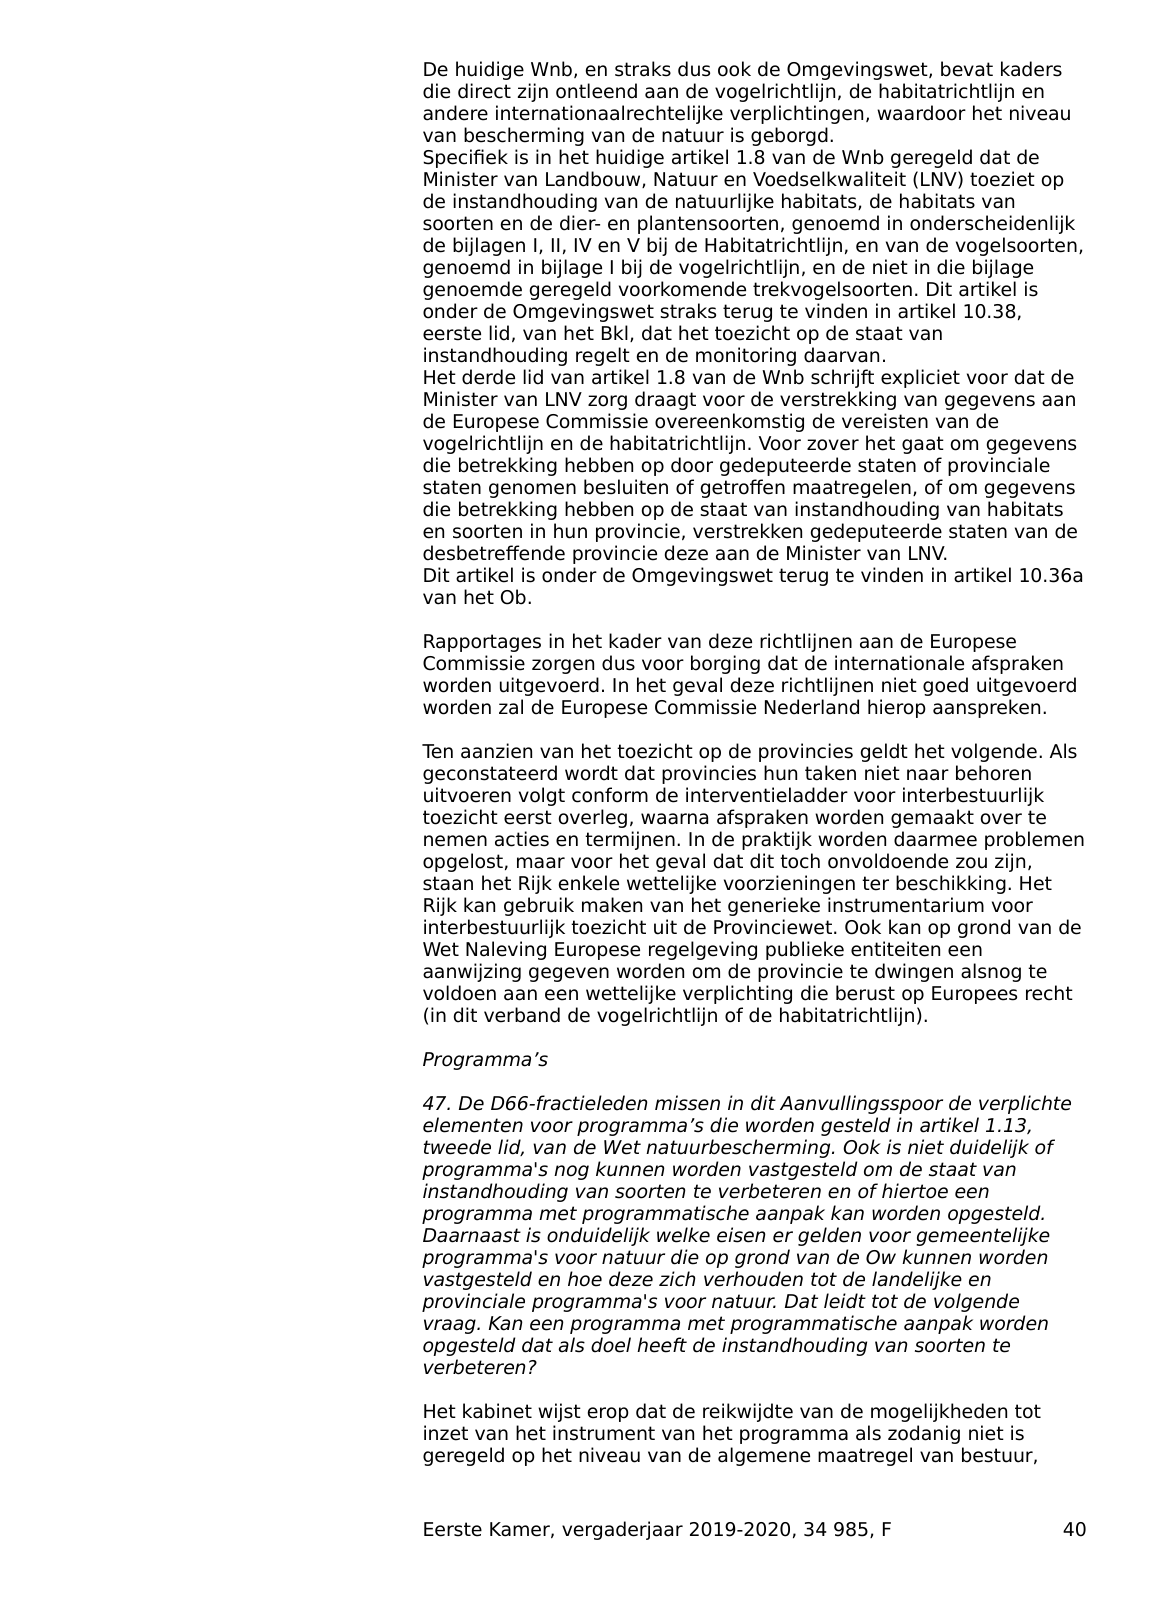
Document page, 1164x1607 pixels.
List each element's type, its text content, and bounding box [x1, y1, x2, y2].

text Het derde lid van artikel 1.8 van de Wnb schrijft expliciet voor dat de Minister van LNV zorg draagt voor de verstrekking van gegevens aan de Europese Commissie overeenkomstig de vereisten van de vogelrichtlijn en de habitatrichtlijn. Voor zover het gaat om gegevens die betrekking hebben op door gedeputeerde staten of provinciale staten genomen besluiten of getroffen maatregelen, of om gegevens die betrekking hebben op de staat van instandhouding van habitats en soorten in hun provincie, verstrekken gedeputeerde staten van de desbetreffende provincie deze aan de Minister van LNV. [422, 367, 1087, 564]
text Specifiek is in het huidige artikel 1.8 van de Wnb geregeld dat de Minister van Landbouw, Natuur en Voedselkwaliteit (LNV) toeziet op de instandhouding van de natuurlijke habitats, de habitats van soorten en de dier- en plantensoorten, genoemd in onderscheidenlijk de bijlagen I, II, IV en V bij de Habitatrichtlijn, en van de vogelsoorten, genoemd in bijlage I bij de vogelrichtlijn, en de niet in die bijlage genoemde geregeld voorkomende trekvogelsoorten. Dit artikel is onder de Omgevingswet straks terug te vinden in artikel 10.38, eerste lid, van het Bkl, dat het toezicht op de staat van instandhouding regelt en de monitoring daarvan. [422, 147, 1087, 367]
text Rapportages in het kader van deze richtlijnen aan de Europese Commissie zorgen dus voor borging dat de internationale afspraken worden uitgevoerd. In het geval deze richtlijnen niet goed uitgevoerd worden zal de Europese Commissie Nederland hierop aanspreken. [422, 631, 1087, 719]
text 47. De D66-fractieleden missen in dit Aanvullingsspoor de verplichte elementen voor programma’s die worden gesteld in artikel 1.13, tweede lid, van de Wet natuurbescherming. Ook is niet duidelijk of programma's nog kunnen worden vastgesteld om de staat van instandhouding van soorten te verbeteren en of hiertoe een programma met programmatische aanpak kan worden opgesteld. Daarnaast is onduidelijk welke eisen er gelden voor gemeentelijke programma's voor natuur die op grond van de Ow kunnen worden vastgesteld en hoe deze zich verhouden tot de landelijke en provinciale programma's voor natuur. Dat leidt tot de volgende vraag. Kan een programma met programmatische aanpak worden opgesteld dat als doel heeft de instandhouding van soorten te verbeteren? [422, 1093, 1087, 1379]
text Ten aanzien van het toezicht op de provincies geldt het volgende. Als geconstateerd wordt dat provincies hun taken niet naar behoren uitvoeren volgt conform de interventieladder voor interbestuurlijk toezicht eerst overleg, waarna afspraken worden gemaakt over te nemen acties en termijnen. In de praktijk worden daarmee problemen opgelost, maar voor het geval dat dit toch onvoldoende zou zijn, staan het Rijk enkele wettelijke voorzieningen ter beschikking. Het Rijk kan gebruik maken van het generieke instrumentarium voor interbestuurlijk toezicht uit de Provinciewet. Ook kan op grond van de Wet Naleving Europese regelgeving publieke entiteiten een aanwijzing gegeven worden om de provincie te dwingen alsnog te voldoen aan een wettelijke verplichting die berust op Europees recht (in dit verband de vogelrichtlijn of de habitatrichtlijn). [422, 741, 1087, 1027]
text Het kabinet wijst erop dat de reikwijdte van de mogelijkheden tot inzet van het instrument van het programma als zodanig niet is geregeld op het niveau van de algemene maatregel van bestuur, [422, 1401, 1087, 1467]
text De huidige Wnb, en straks dus ook de Omgevingswet, bevat kaders die direct zijn ontleend aan de vogelrichtlijn, de habitatrichtlijn en andere internationaalrechtelijke verplichtingen, waardoor het niveau van bescherming van de natuur is geborgd. [422, 59, 1087, 147]
text Dit artikel is onder de Omgevingswet terug te vinden in artikel 10.36a van het Ob. [422, 564, 1087, 608]
subtitle Programma’s [422, 1049, 1087, 1071]
